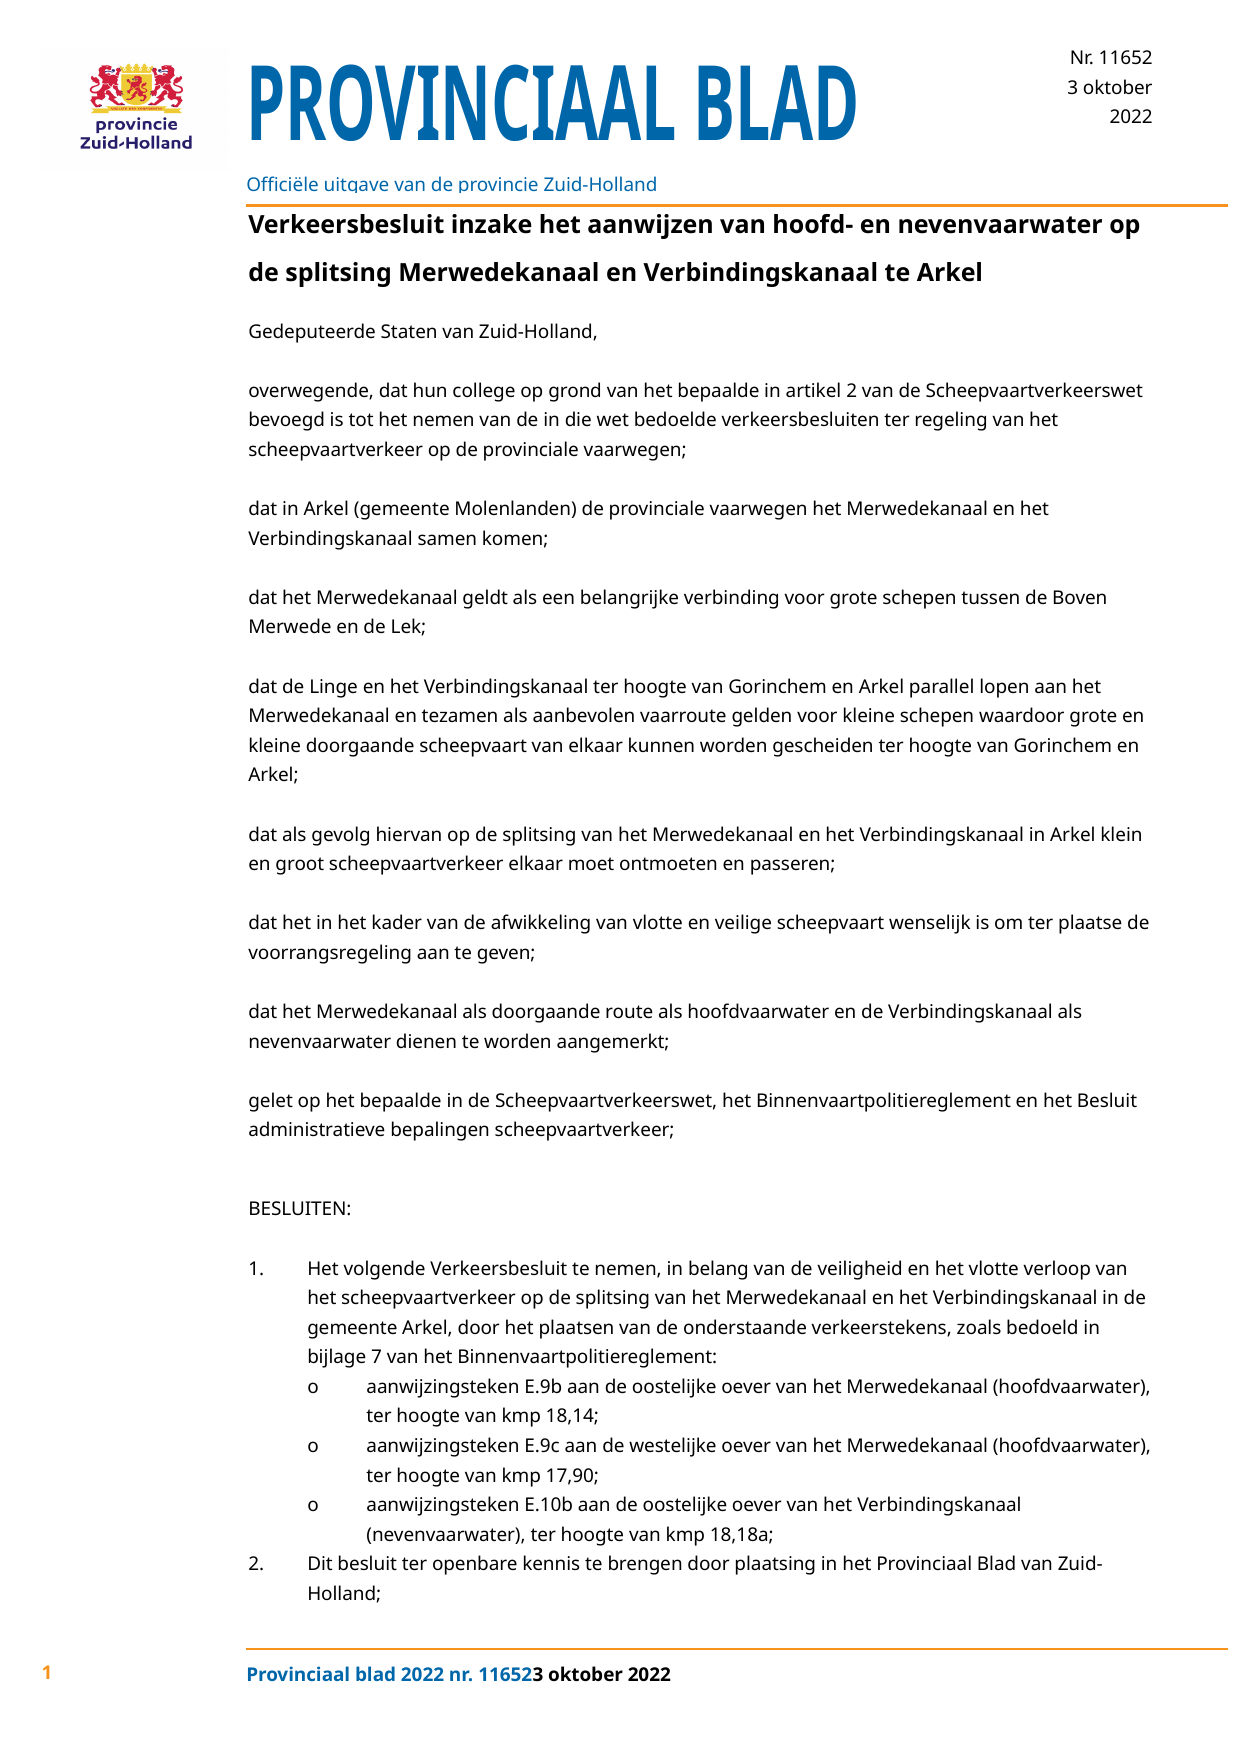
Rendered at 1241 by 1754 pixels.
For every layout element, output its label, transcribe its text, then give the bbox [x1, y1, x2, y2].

text dat het Merwedekanaal als doorgaande route als hoofdvaarwater en de Verbindingskanaal als nevenvaarwater dienen te worden aangemerkt; [248, 998, 1152, 1054]
list aanwijzingsteken E.9c aan de westelijke oever van het Merwedekanaal (hoofdvaarwater), ter hoogte van kmp 17,90; [307, 1432, 1152, 1487]
text dat als gevolg hiervan op de splitsing van het Merwedekanaal en het Verbindingskanaal in Arkel klein en groot scheepvaartverkeer elkaar moet ontmoeten en passeren; [248, 821, 1152, 876]
list aanwijzingsteken E.10b aan de oostelijke oever van het Verbindingskanaal (nevenvaarwater), ter hoogte van kmp 18,18a; [307, 1491, 1152, 1547]
list Het volgende Verkeersbesluit te nemen, in belang van de veiligheid en het vlotte verloop van het scheepvaartverkeer op de splitsing van het Merwedekanaal en het Verbindingskanaal in de gemeente Arkel, door het plaatsen van de onderstaande verkeerstekens, zoals bedoeld in bijlage 7 van het Binnenvaartpolitiereglement: [248, 1255, 1152, 1369]
text Verkeersbesluit inzake het aanwijzen van hoofd- en nevenvaarwater op de splitsing Merwedekanaal en Verbindingskanaal te Arkel [248, 207, 1152, 288]
text BESLUITEN: [248, 1196, 1152, 1221]
text Gedeputeerde Staten van Zuid-Holland, [248, 318, 1152, 344]
list Dit besluit ter openbare kennis te brengen door plaatsing in het Provinciaal Blad van Zuid-Holland; [248, 1551, 1152, 1606]
picture [41, 47, 231, 172]
text dat de Linge en het Verbindingskanaal ter hoogte van Gorinchem en Arkel parallel lopen aan het Merwedekanaal en tezamen als aanbevolen vaarroute gelden voor kleine schepen waardoor grote en kleine doorgaande scheepvaart van elkaar kunnen worden gescheiden ter hoogte van Gorinchem en Arkel; [248, 673, 1152, 787]
text dat het in het kader van de afwikkeling van vlotte en veilige scheepvaart wenselijk is om ter plaatse de voorrangsregeling aan te geven; [248, 909, 1152, 965]
text gelet op het bepaalde in de Scheepvaartverkeerswet, het Binnenvaartpolitiereglement en het Besluit administratieve bepalingen scheepvaartverkeer; [248, 1087, 1152, 1142]
list aanwijzingsteken E.9b aan de oostelijke oever van het Merwedekanaal (hoofdvaarwater), ter hoogte van kmp 18,14; [307, 1373, 1152, 1428]
text overwegende, dat hun college op grond van het bepaalde in artikel 2 van de Scheepvaartverkeerswet bevoegd is tot het nemen van de in die wet bedoelde verkeersbesluiten ter regeling van het scheepvaartverkeer op de provinciale vaarwegen; [248, 377, 1152, 462]
text dat het Merwedekanaal geldt als een belangrijke verbinding voor grote schepen tussen de Boven Merwede en de Lek; [248, 584, 1152, 639]
text dat in Arkel (gemeente Molenlanden) de provinciale vaarwegen het Merwedekanaal en het Verbindingskanaal samen komen; [248, 495, 1152, 551]
